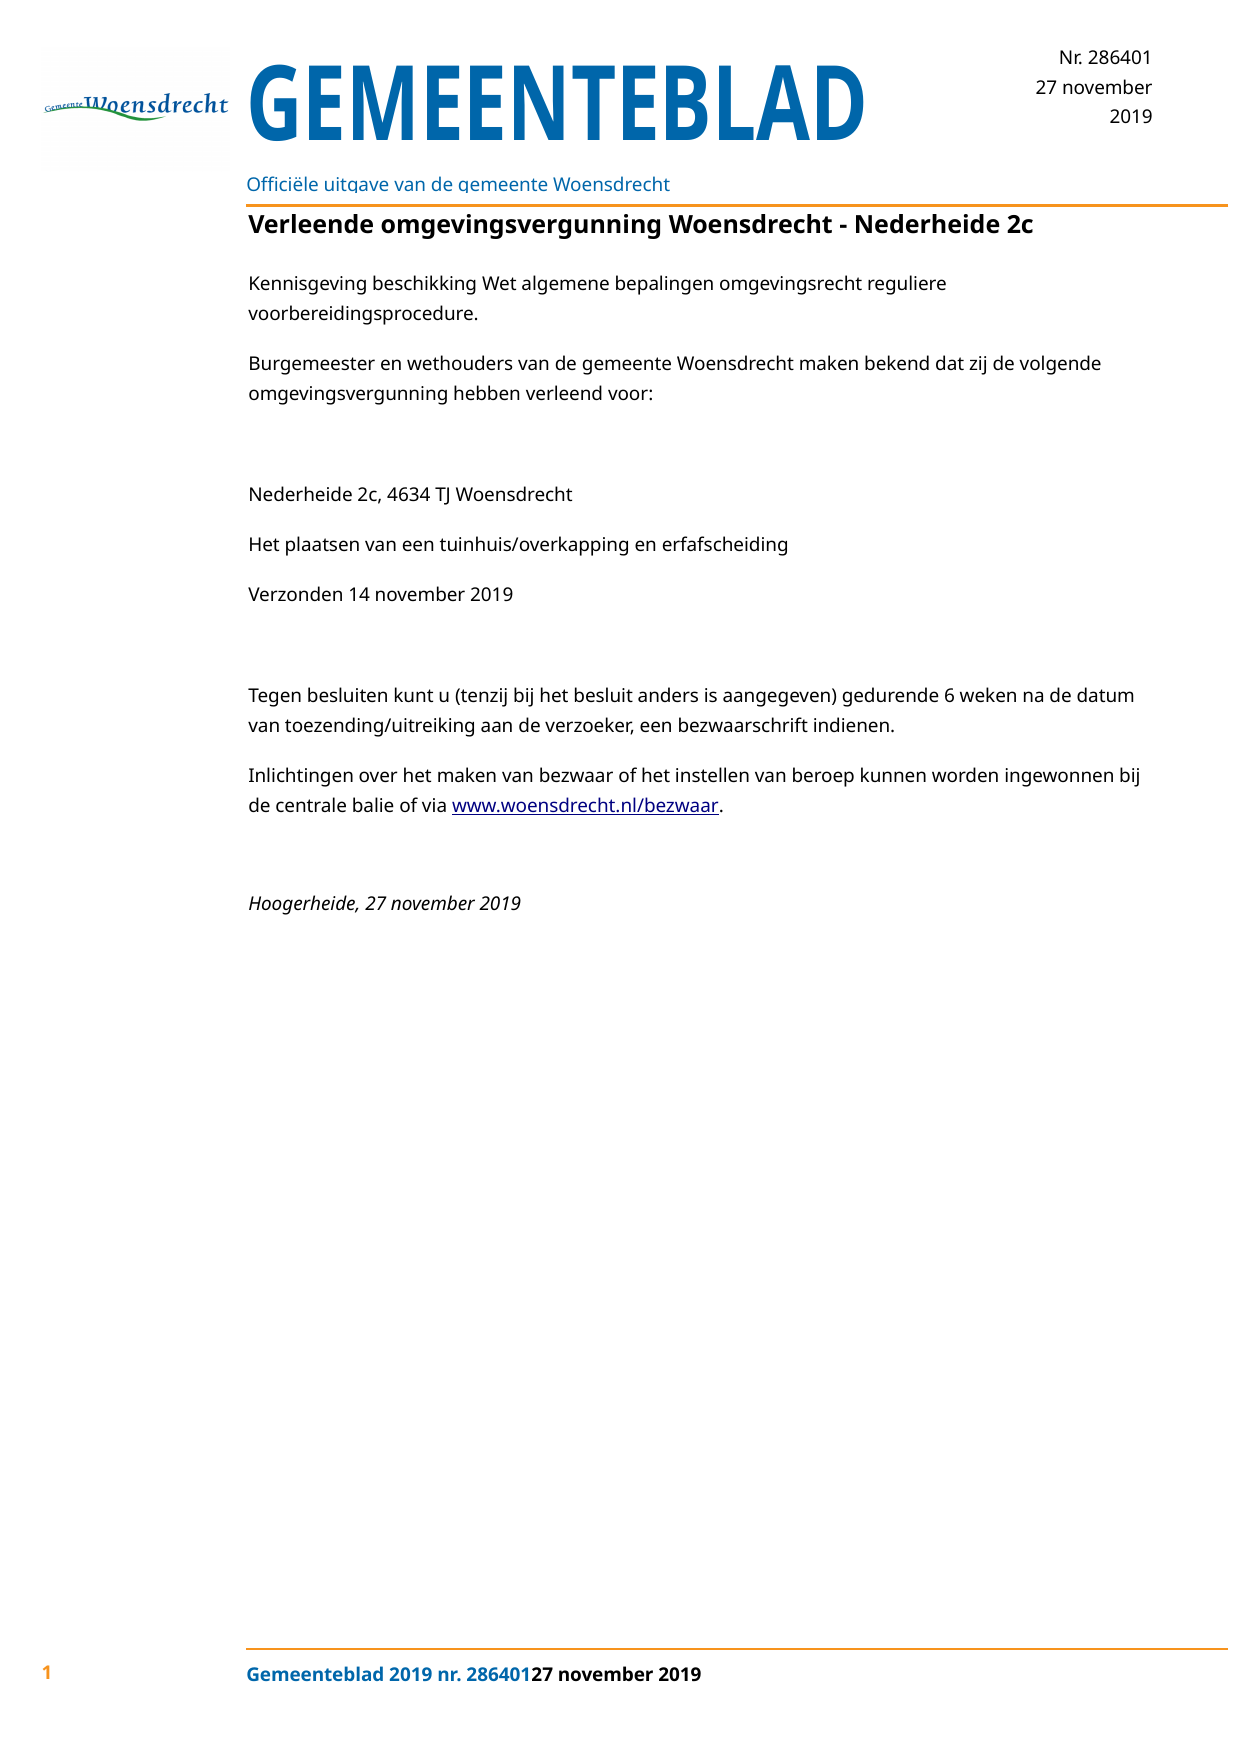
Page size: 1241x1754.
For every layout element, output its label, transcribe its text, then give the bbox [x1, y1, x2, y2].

picture [41, 47, 231, 172]
text Kennisgeving beschikking Wet algemene bepalingen omgevingsrecht reguliere voorbereidingsprocedure. [248, 270, 1152, 326]
text Het plaatsen van een tuinhuis/overkapping en erfafscheiding [248, 531, 1152, 557]
text Tegen besluiten kunt u (tenzij bij het besluit anders is aangegeven) gedurende 6 weken na de datum van toezending/uitreiking aan de verzoeker, een bezwaarschrift indienen. [248, 682, 1152, 738]
text Verleende omgevingsvergunning Woensdrecht - Nederheide 2c [248, 207, 1152, 241]
text Inlichtingen over het maken van bezwaar of het instellen van beroep kunnen worden ingewonnen bij de centrale balie of via www.woensdrecht.nl/bezwaar. [248, 762, 1152, 818]
text Verzonden 14 november 2019 [248, 582, 1152, 607]
text Nederheide 2c, 4634 TJ Woensdrecht [248, 481, 1152, 506]
text Hoogerheide, 27 november 2019 [248, 890, 1152, 916]
text Burgemeester en wethouders van de gemeente Woensdrecht maken bekend dat zij de volgende omgevingsvergunning hebben verleend voor: [248, 350, 1152, 406]
